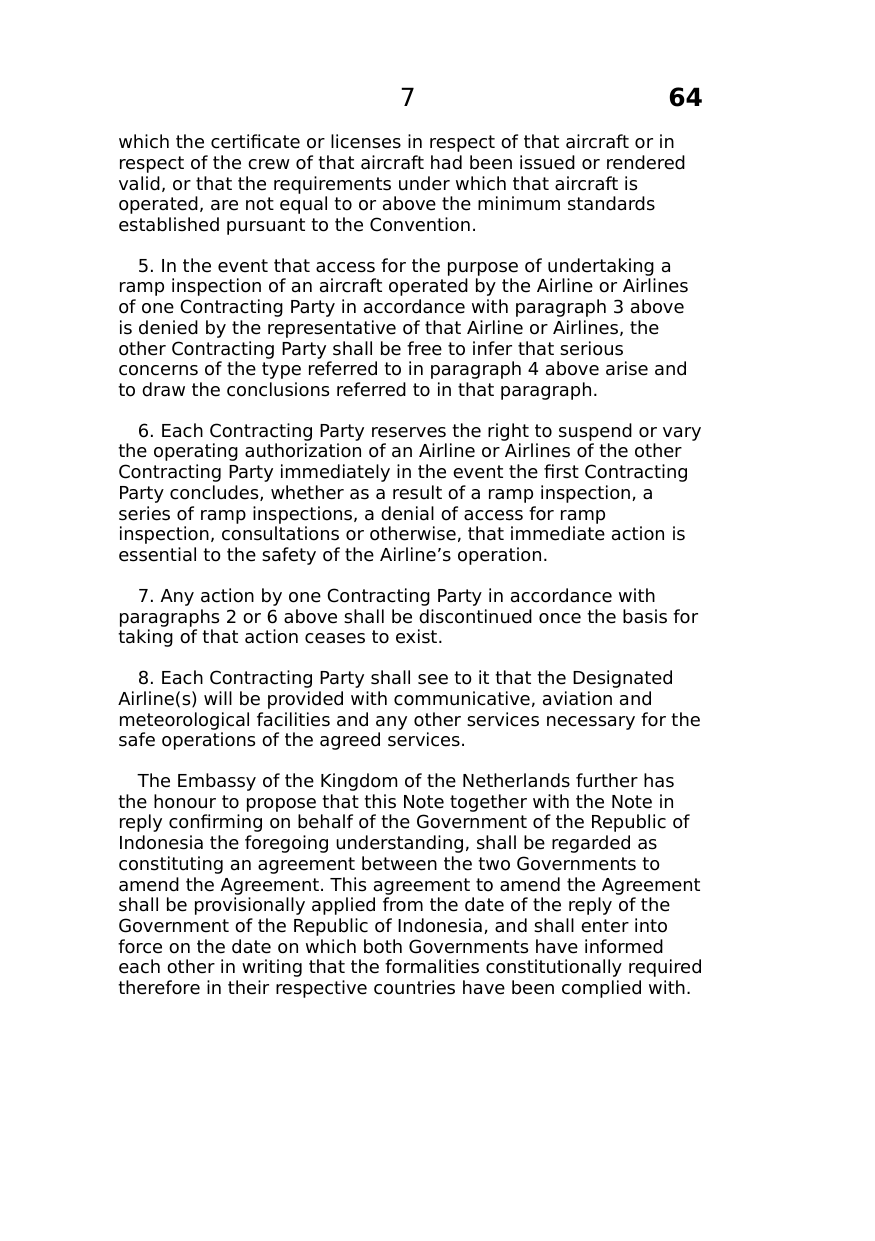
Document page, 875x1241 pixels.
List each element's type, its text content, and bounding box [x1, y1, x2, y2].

text 6. Each Contracting Party reserves the right to suspend or vary the operating authorization of an Airline or Airlines of the other Contracting Party immediately in the event the first Contracting Party concludes, whether as a result of a ramp inspection, a series of ramp inspections, a denial of access for ramp inspection, consultations or otherwise, that immediate action is essential to the safety of the Airline’s operation. [118, 421, 703, 566]
text which the certificate or licenses in respect of that aircraft or in respect of the crew of that aircraft had been issued or rendered valid, or that the requirements under which that aircraft is operated, are not equal to or above the minimum standards established pursuant to the Convention. [118, 132, 703, 236]
text 7. Any action by one Contracting Party in accordance with paragraphs 2 or 6 above shall be discontinued once the basis for taking of that action ceases to exist. [118, 586, 703, 648]
text The Embassy of the Kingdom of the Netherlands further has the honour to propose that this Note together with the Note in reply confirming on behalf of the Government of the Republic of Indonesia the foregoing understanding, shall be regarded as constituting an agreement between the two Governments to amend the Agreement. This agreement to amend the Agreement shall be provisionally applied from the date of the reply of the Government of the Republic of Indonesia, and shall enter into force on the date on which both Governments have informed each other in writing that the formalities constitutionally required therefore in their respective countries have been complied with. [118, 771, 703, 999]
text 8. Each Contracting Party shall see to it that the Designated Airline(s) will be provided with communicative, aviation and meteorological facilities and any other services necessary for the safe operations of the agreed services. [118, 668, 703, 751]
text 5. In the event that access for the purpose of undertaking a ramp inspection of an aircraft operated by the Airline or Airlines of one Contracting Party in accordance with paragraph 3 above is denied by the representative of that Airline or Airlines, the other Contracting Party shall be free to infer that serious concerns of the type referred to in paragraph 4 above arise and to draw the conclusions referred to in that paragraph. [118, 256, 703, 401]
